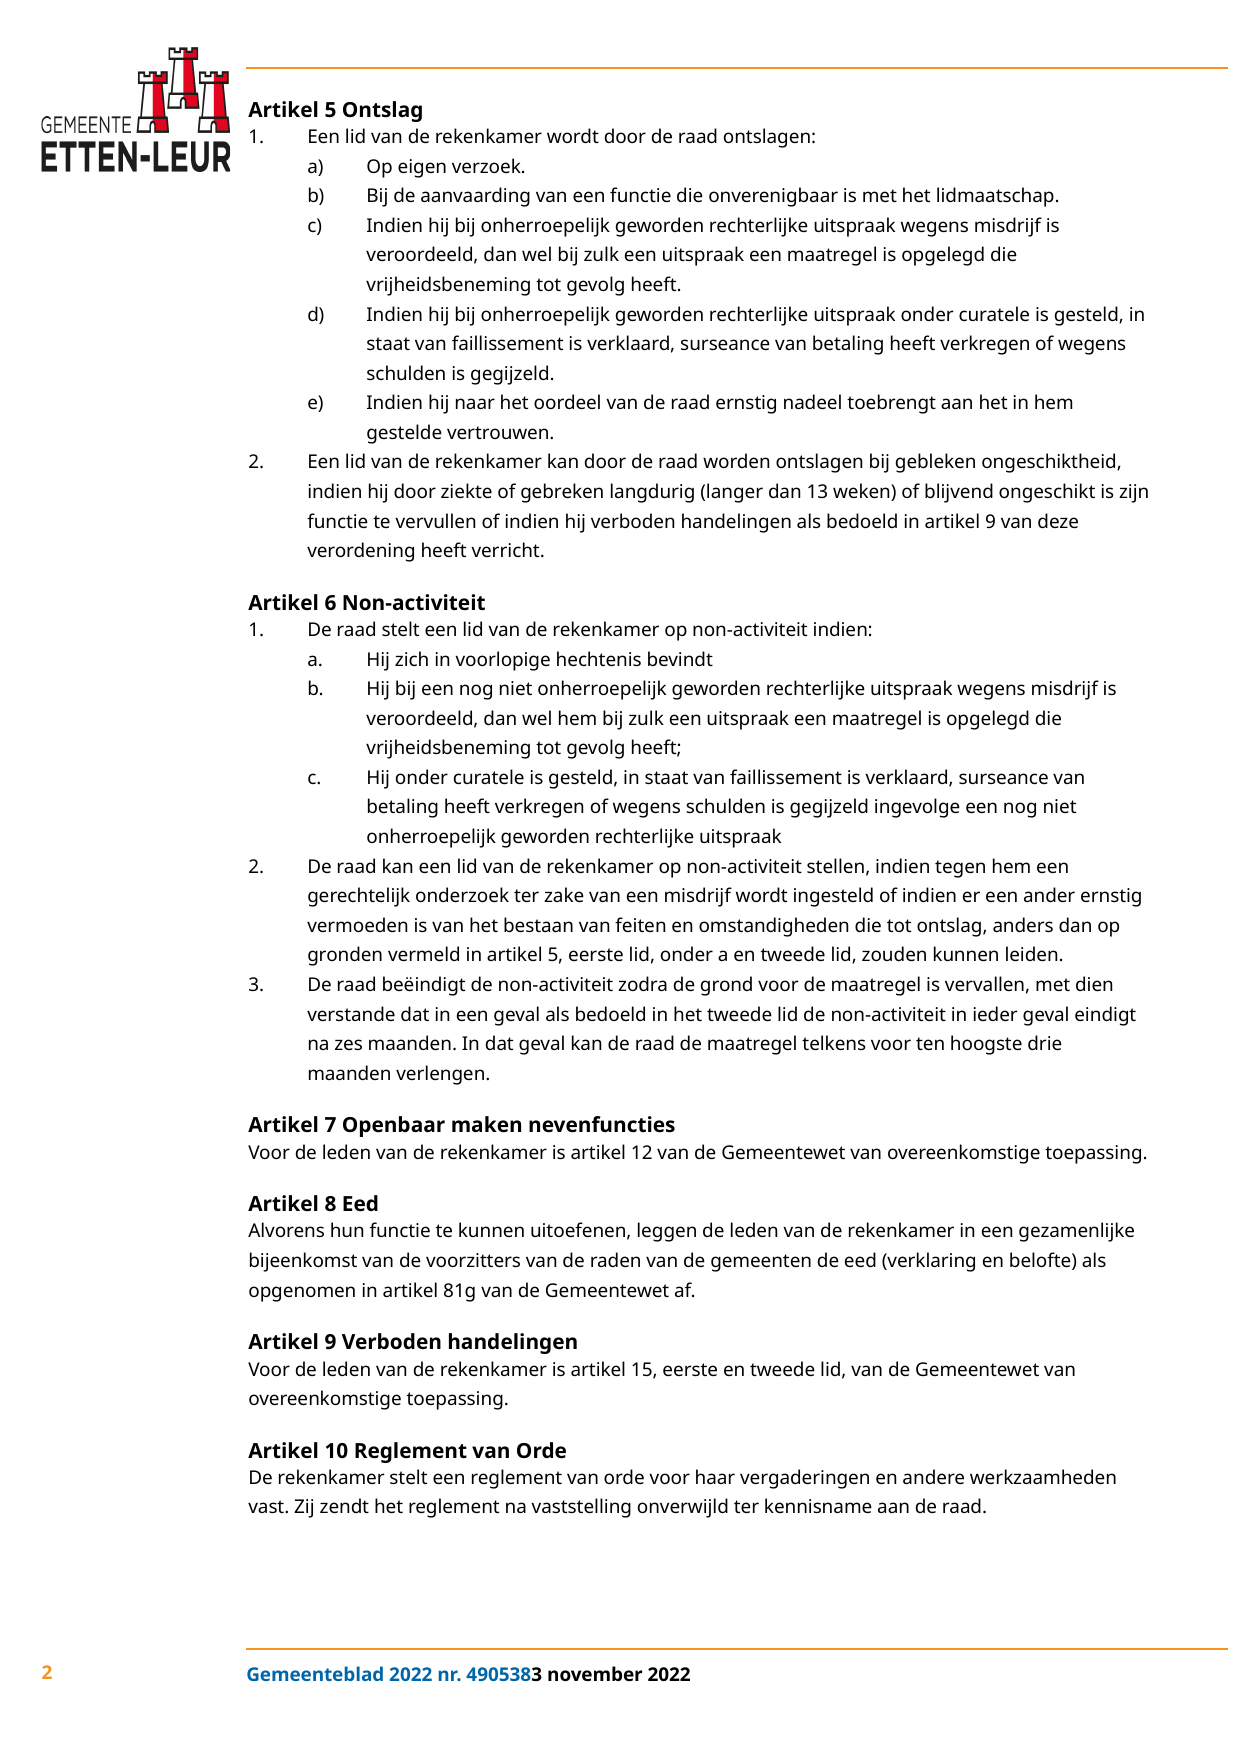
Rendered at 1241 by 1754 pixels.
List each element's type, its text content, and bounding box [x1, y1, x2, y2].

list Op eigen verzoek. [307, 153, 1152, 178]
text Voor de leden van de rekenkamer is artikel 12 van de Gemeentewet van overeenkomstige toepassing. [248, 1139, 1152, 1164]
list Hij bij een nog niet onherroepelijk geworden rechterlijke uitspraak wegens misdrijf is veroordeeld, dan wel hem bij zulk een uitspraak een maatregel is opgelegd die vrijheidsbeneming tot gevolg heeft; [307, 675, 1152, 760]
text Artikel 9 Verboden handelingen [248, 1327, 1152, 1356]
text Artikel 7 Openbaar maken nevenfuncties [248, 1110, 1152, 1139]
text De rekenkamer stelt een reglement van orde voor haar vergaderingen en andere werkzaamheden vast. Zij zendt het reglement na vaststelling onverwijld ter kennisname aan de raad. [248, 1464, 1152, 1519]
list Hij onder curatele is gesteld, in staat van faillissement is verklaard, surseance van betaling heeft verkregen of wegens schulden is gegijzeld ingevolge een nog niet onherroepelijk geworden rechterlijke uitspraak [307, 764, 1152, 849]
list Indien hij bij onherroepelijk geworden rechterlijke uitspraak wegens misdrijf is veroordeeld, dan wel bij zulk een uitspraak een maatregel is opgelegd die vrijheidsbeneming tot gevolg heeft. [307, 212, 1152, 297]
list De raad kan een lid van de rekenkamer op non-activiteit stellen, indien tegen hem een gerechtelijk onderzoek ter zake van een misdrijf wordt ingesteld of indien er een ander ernstig vermoeden is van het bestaan van feiten en omstandigheden die tot ontslag, anders dan op gronden vermeld in artikel 5, eerste lid, onder a en tweede lid, zouden kunnen leiden. [248, 853, 1152, 967]
list Indien hij bij onherroepelijk geworden rechterlijke uitspraak onder curatele is gesteld, in staat van faillissement is verklaard, surseance van betaling heeft verkregen of wegens schulden is gegijzeld. [307, 301, 1152, 386]
text Voor de leden van de rekenkamer is artikel 15, eerste en tweede lid, van de Gemeentewet van overeenkomstige toepassing. [248, 1356, 1152, 1411]
list Een lid van de rekenkamer kan door de raad worden ontslagen bij gebleken ongeschiktheid, indien hij door ziekte of gebreken langdurig (langer dan 13 weken) of blijvend ongeschikt is zijn functie te vervullen of indien hij verboden handelingen als bedoeld in artikel 9 van deze verordening heeft verricht. [248, 449, 1152, 563]
text Artikel 5 Ontslag [248, 95, 1152, 123]
text Artikel 10 Reglement van Orde [248, 1436, 1152, 1464]
list Hij zich in voorlopige hechtenis bevindt [307, 646, 1152, 672]
list Bij de aanvaarding van een functie die onverenigbaar is met het lidmaatschap. [307, 182, 1152, 208]
picture [41, 47, 231, 172]
list Een lid van de rekenkamer wordt door de raad ontslagen: [248, 123, 1152, 149]
text Artikel 8 Eed [248, 1189, 1152, 1218]
text Alvorens hun functie te kunnen uitoefenen, leggen de leden van de rekenkamer in een gezamenlijke bijeenkomst van de voorzitters van de raden van de gemeenten de eed (verklaring en belofte) als opgenomen in artikel 81g van de Gemeentewet af. [248, 1218, 1152, 1303]
list Indien hij naar het oordeel van de raad ernstig nadeel toebrengt aan het in hem gestelde vertrouwen. [307, 389, 1152, 445]
list De raad stelt een lid van de rekenkamer op non-activiteit indien: [248, 616, 1152, 642]
text Artikel 6 Non-activiteit [248, 588, 1152, 616]
list De raad beëindigt de non-activiteit zodra de grond voor de maatregel is vervallen, met dien verstande dat in een geval als bedoeld in het tweede lid de non-activiteit in ieder geval eindigt na zes maanden. In dat geval kan de raad de maatregel telkens voor ten hoogste drie maanden verlengen. [248, 971, 1152, 1086]
